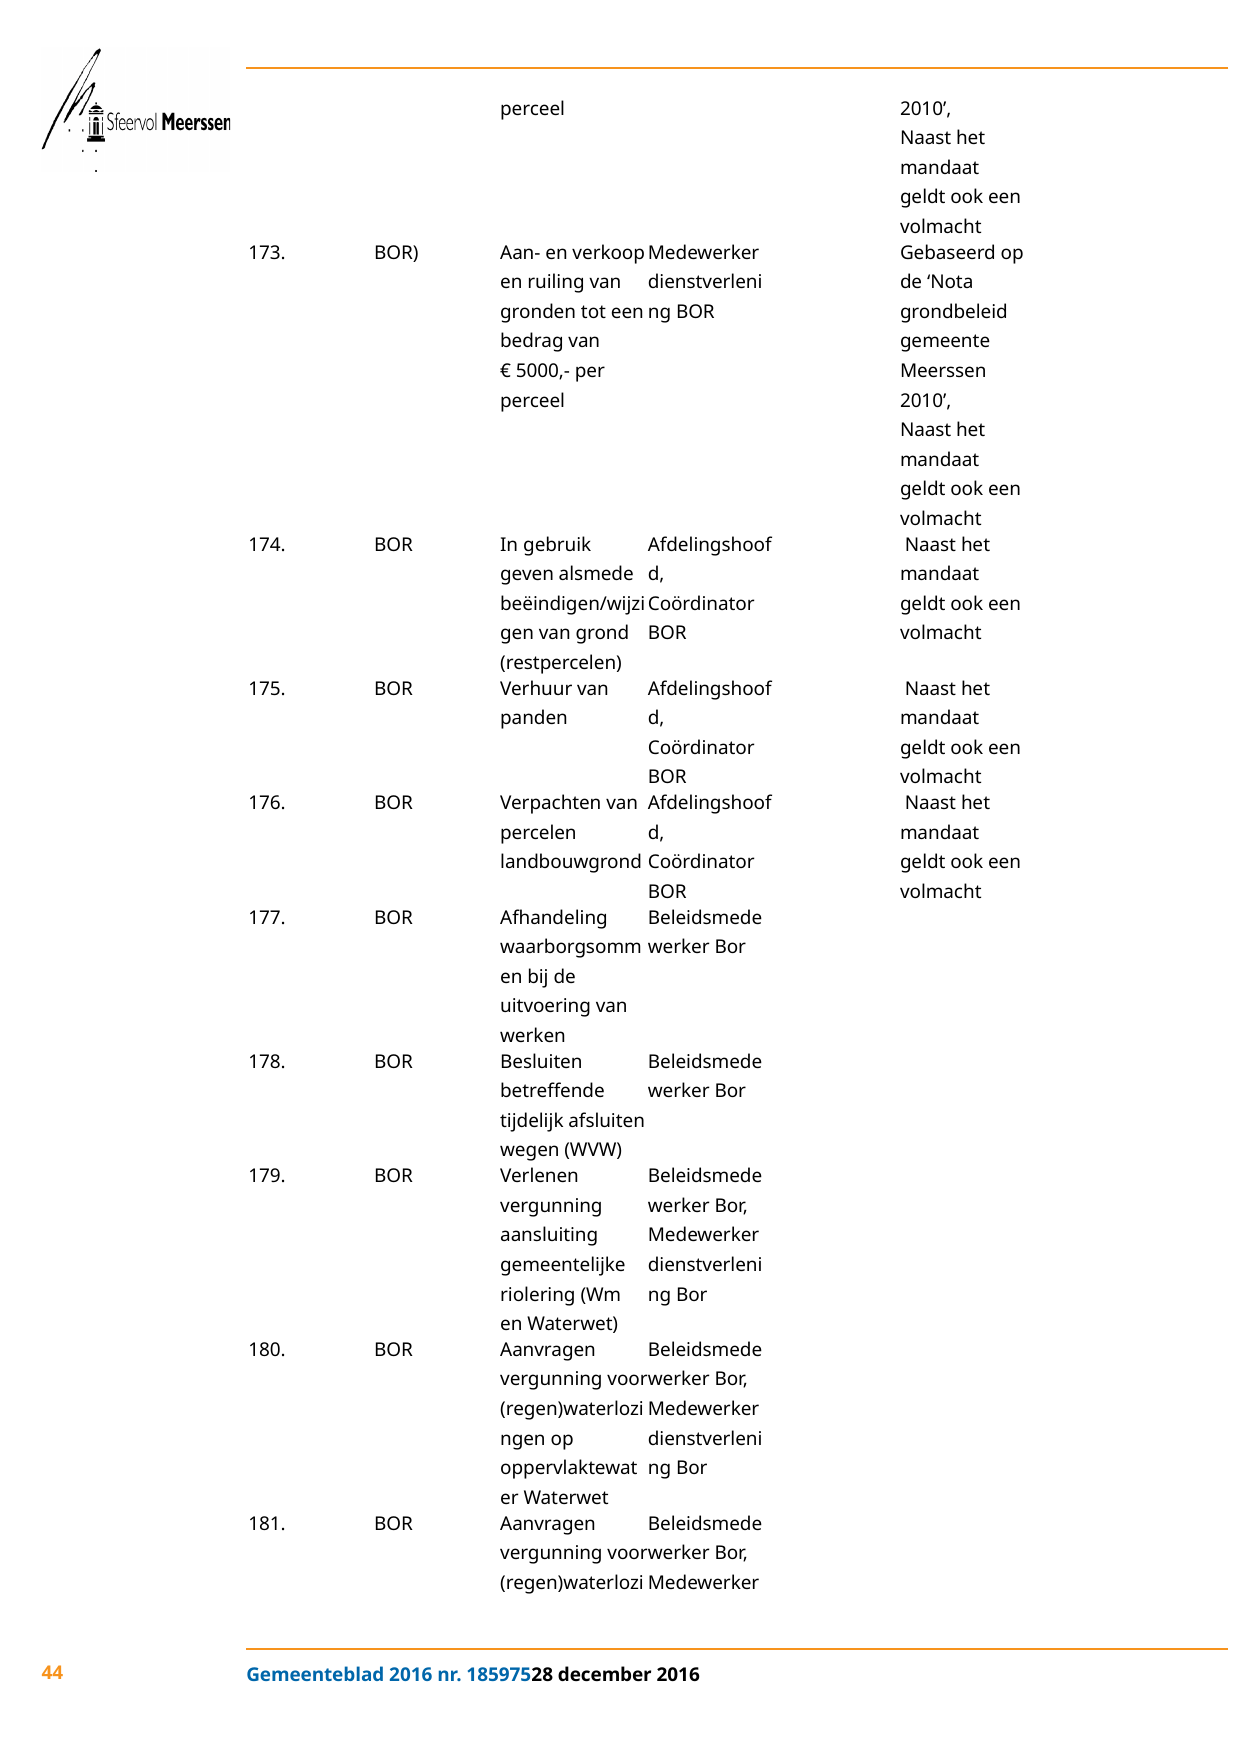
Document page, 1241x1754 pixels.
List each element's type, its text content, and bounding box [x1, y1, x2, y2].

table_cell Afhandeling waarborgsommen bij de uitvoering van werken [500, 904, 648, 1048]
table_cell [1026, 1510, 1152, 1594]
table_cell Afdelingshoofd, Coördinator BOR [648, 531, 774, 675]
table_cell Verpachten van percelen landbouwgrond [500, 789, 648, 904]
table_cell BOR [374, 1048, 500, 1162]
table_cell [900, 1163, 1026, 1336]
table_cell BOR [374, 1510, 500, 1594]
table_cell Verlenen vergunning aansluiting gemeentelijke riolering (Wm en Waterwet) [500, 1163, 648, 1336]
table_cell [1026, 239, 1152, 531]
table_cell [774, 1163, 900, 1336]
table_cell 2010’, Naast het mandaat geldt ook een volmacht [900, 95, 1026, 239]
table_cell [1026, 1048, 1152, 1162]
table_cell [1026, 789, 1152, 904]
table_cell Aan- en verkoop en ruiling van gronden tot een bedrag van € 5000,- per perceel [500, 239, 648, 531]
table_cell [1026, 904, 1152, 1048]
table_cell [248, 95, 374, 239]
table_cell Gebaseerd op de ‘Nota grondbeleid gemeente Meerssen 2010’, Naast het mandaat geldt ook een volmacht [900, 239, 1026, 531]
table_cell BOR [374, 675, 500, 789]
table_cell 175. [248, 675, 374, 789]
table_cell 174. [248, 531, 374, 675]
table_cell 178. [248, 1048, 374, 1162]
table_cell Afdelingshoofd, Coördinator BOR [648, 675, 774, 789]
table_cell Naast het mandaat geldt ook een volmacht [900, 675, 1026, 789]
table_cell BOR [374, 789, 500, 904]
table_cell [774, 904, 900, 1048]
table_cell [774, 1048, 900, 1162]
table_cell [774, 675, 900, 789]
table_cell Aanvragen vergunning voor (regen)waterlozingen op oppervlaktewater Waterwet [500, 1336, 648, 1510]
table_cell [774, 1510, 900, 1594]
table_cell BOR [374, 1336, 500, 1510]
table_cell 180. [248, 1336, 374, 1510]
table_cell Beleidsmedewerker Bor [648, 904, 774, 1048]
table_cell In gebruik geven alsmede beëindigen/wijzigen van grond (restpercelen) [500, 531, 648, 675]
table_cell Naast het mandaat geldt ook een volmacht [900, 531, 1026, 675]
table_cell Verhuur van panden [500, 675, 648, 789]
picture [41, 47, 231, 172]
table_cell 179. [248, 1163, 374, 1336]
table_cell [648, 95, 774, 239]
table_cell Besluiten betreffende tijdelijk afsluiten wegen (WVW) [500, 1048, 648, 1162]
table_cell 173. [248, 239, 374, 531]
table_cell Beleidsmedewerker Bor [648, 1048, 774, 1162]
table_cell [774, 1336, 900, 1510]
table_cell 181. [248, 1510, 374, 1594]
table_cell Medewerker dienstverlening BOR [648, 239, 774, 531]
table_cell [774, 531, 900, 675]
table_cell [1026, 531, 1152, 675]
table_cell Beleidsmedewerker Bor, Medewerker dienstverlening Bor [648, 1163, 774, 1336]
table_cell Afdelingshoofd, Coördinator BOR [648, 789, 774, 904]
table_cell 177. [248, 904, 374, 1048]
table_cell [774, 789, 900, 904]
table_cell Beleidsmedewerker Bor, Medewerker dienstverlening Bor [648, 1336, 774, 1510]
table_cell [900, 1336, 1026, 1510]
table_cell BOR) [374, 239, 500, 531]
table_cell [774, 239, 900, 531]
table_cell perceel [500, 95, 648, 239]
table_cell Beleidsmedewerker Bor, Medewerker [648, 1510, 774, 1594]
table_cell BOR [374, 904, 500, 1048]
table_cell BOR [374, 1163, 500, 1336]
table_cell Naast het mandaat geldt ook een volmacht [900, 789, 1026, 904]
table_cell [1026, 1336, 1152, 1510]
table_cell [1026, 1163, 1152, 1336]
table_cell Aanvragen vergunning voor (regen)waterlozi [500, 1510, 648, 1594]
table_cell [774, 95, 900, 239]
table_cell [900, 904, 1026, 1048]
table_cell [900, 1048, 1026, 1162]
table_cell 176. [248, 789, 374, 904]
table_cell [900, 1510, 1026, 1594]
table_cell [1026, 675, 1152, 789]
table_cell BOR [374, 531, 500, 675]
table_cell [374, 95, 500, 239]
table_cell [1026, 95, 1152, 239]
